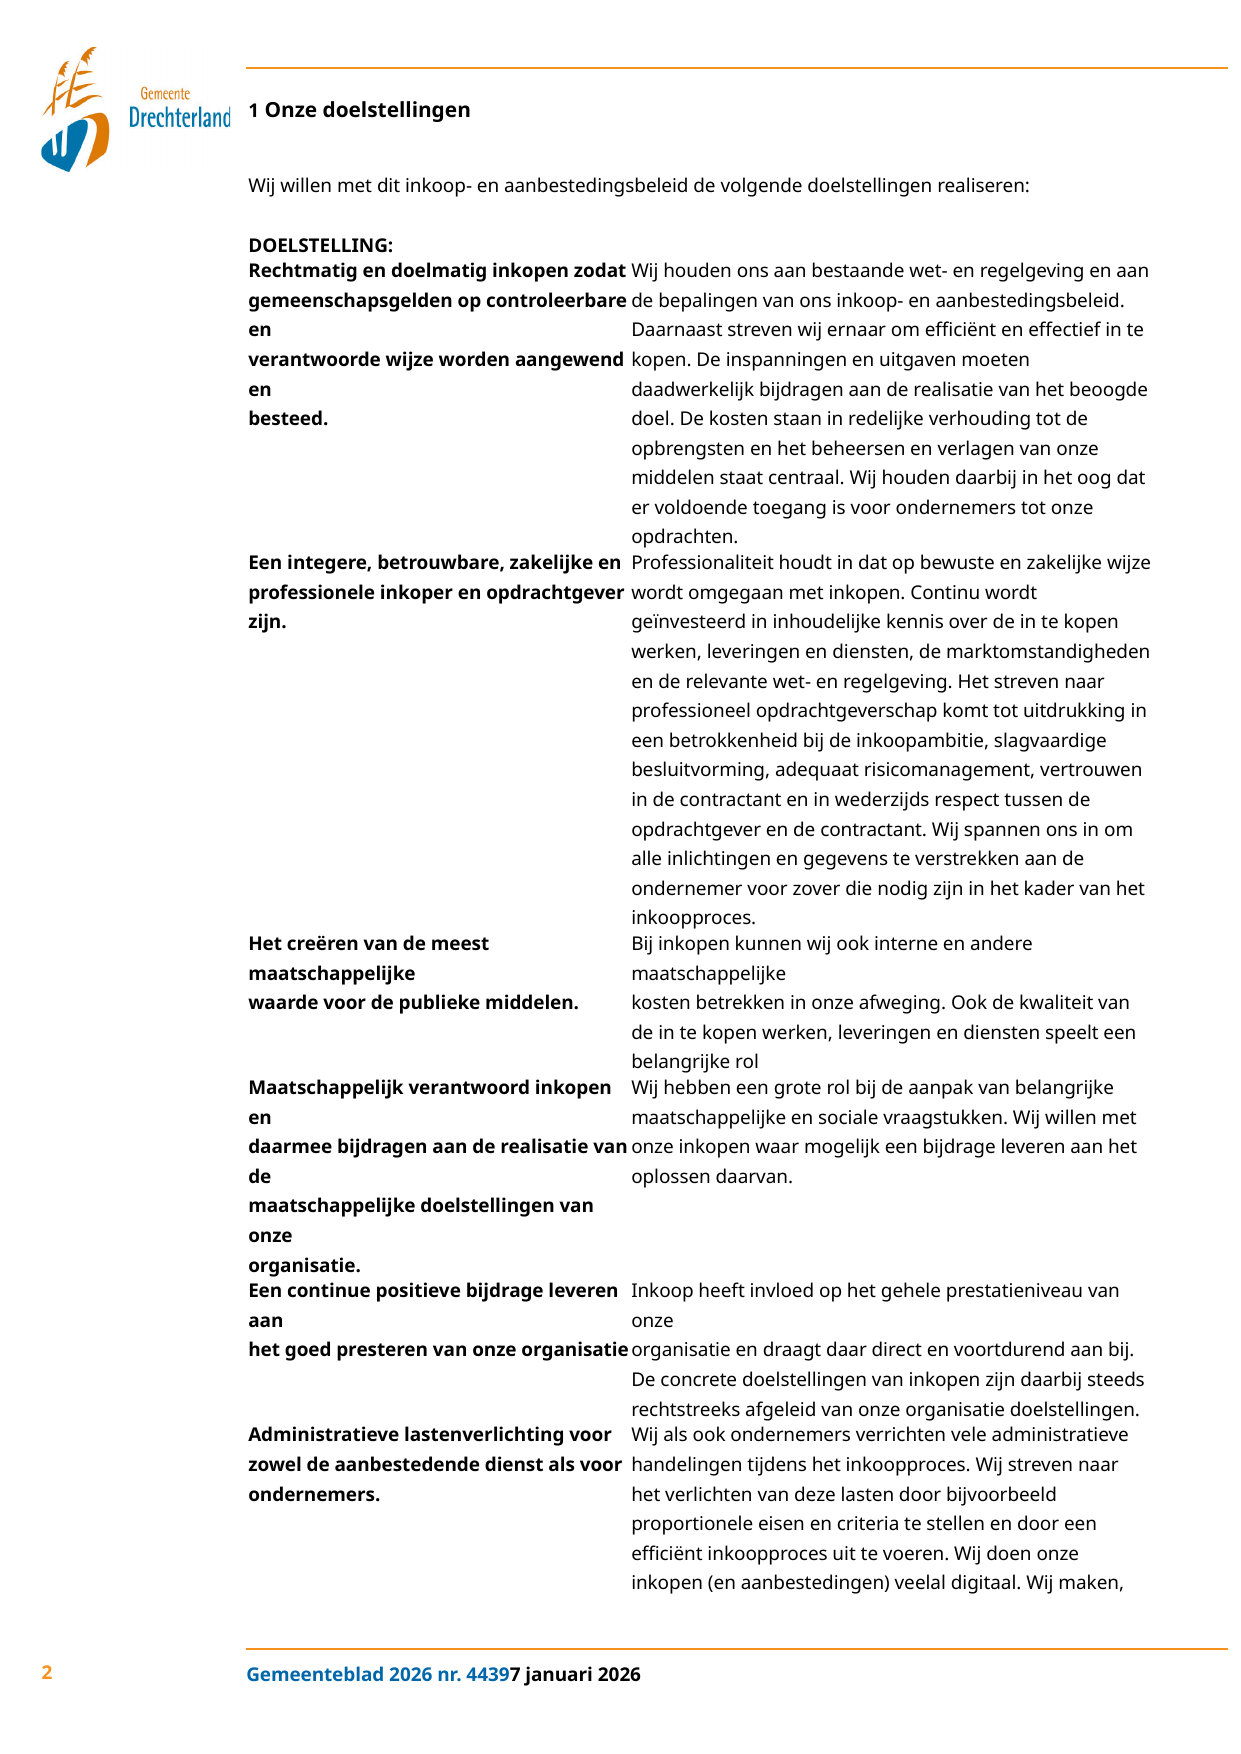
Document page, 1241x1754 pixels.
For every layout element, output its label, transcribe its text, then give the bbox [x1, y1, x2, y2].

table_header DOELSTELLING: [248, 232, 631, 257]
table_cell Inkoop heeft invloed op het gehele prestatieniveau van onze organisatie en draagt daar direct en voortdurend aan bij. De concrete doelstellingen van inkopen zijn daarbij steeds rechtstreeks afgeleid van onze organisatie doelstellingen. [631, 1278, 1152, 1422]
table_cell Wij als ook ondernemers verrichten vele administratieve handelingen tijdens het inkoopproces. Wij streven naar het verlichten van deze lasten door bijvoorbeeld proportionele eisen en criteria te stellen en door een efficiënt inkoopproces uit te voeren. Wij doen onze inkopen (en aanbestedingen) veelal digitaal. Wij maken, [631, 1422, 1152, 1595]
text 1 Onze doelstellingen [248, 95, 1152, 123]
picture [41, 158, 64, 172]
table_cell Bij inkopen kunnen wij ook interne en andere maatschappelijke kosten betrekken in onze afweging. Ook de kwaliteit van de in te kopen werken, leveringen en diensten speelt een belangrijke rol [631, 930, 1152, 1074]
table_cell Professionaliteit houdt in dat op bewuste en zakelijke wijze wordt omgegaan met inkopen. Continu wordt geïnvesteerd in inhoudelijke kennis over de in te kopen werken, leveringen en diensten, de marktomstandigheden en de relevante wet- en regelgeving. Het streven naar professioneel opdrachtgeverschap komt tot uitdrukking in een betrokkenheid bij de inkoopambitie, slagvaardige besluitvorming, adequaat risicomanagement, vertrouwen in de contractant en in wederzijds respect tussen de opdrachtgever en de contractant. Wij spannen ons in om alle inlichtingen en gegevens te verstrekken aan de ondernemer voor zover die nodig zijn in het kader van het inkoopproces. [631, 550, 1152, 930]
table_cell Rechtmatig en doelmatig inkopen zodat gemeenschapsgelden op controleerbare en verantwoorde wijze worden aangewend en besteed. [248, 258, 631, 549]
table_cell Een integere, betrouwbare, zakelijke en professionele inkoper en opdrachtgever zijn. [248, 550, 631, 930]
table_header [631, 232, 1152, 257]
table_cell Wij houden ons aan bestaande wet- en regelgeving en aan de bepalingen van ons inkoop- en aanbestedingsbeleid. Daarnaast streven wij ernaar om efficiënt en effectief in te kopen. De inspanningen en uitgaven moeten daadwerkelijk bijdragen aan de realisatie van het beoogde doel. De kosten staan in redelijke verhouding tot de opbrengsten en het beheersen en verlagen van onze middelen staat centraal. Wij houden daarbij in het oog dat er voldoende toegang is voor ondernemers tot onze opdrachten. [631, 258, 1152, 549]
table_cell Een continue positieve bijdrage leveren aan het goed presteren van onze organisatie [248, 1278, 631, 1422]
table_cell Maatschappelijk verantwoord inkopen en daarmee bijdragen aan de realisatie van de maatschappelijke doelstellingen van onze organisatie. [248, 1074, 631, 1277]
picture [226, 115, 231, 124]
table_cell Administratieve lastenverlichting voor zowel de aanbestedende dienst als voor ondernemers. [248, 1422, 631, 1595]
picture [41, 47, 231, 172]
table_cell Wij hebben een grote rol bij de aanpak van belangrijke maatschappelijke en sociale vraagstukken. Wij willen met onze inkopen waar mogelijk een bijdrage leveren aan het oplossen daarvan. [631, 1074, 1152, 1277]
table_cell Het creëren van de meest maatschappelijke waarde voor de publieke middelen. [248, 930, 631, 1074]
text Wij willen met dit inkoop- en aanbestedingsbeleid de volgende doelstellingen realiseren: [248, 172, 1152, 198]
